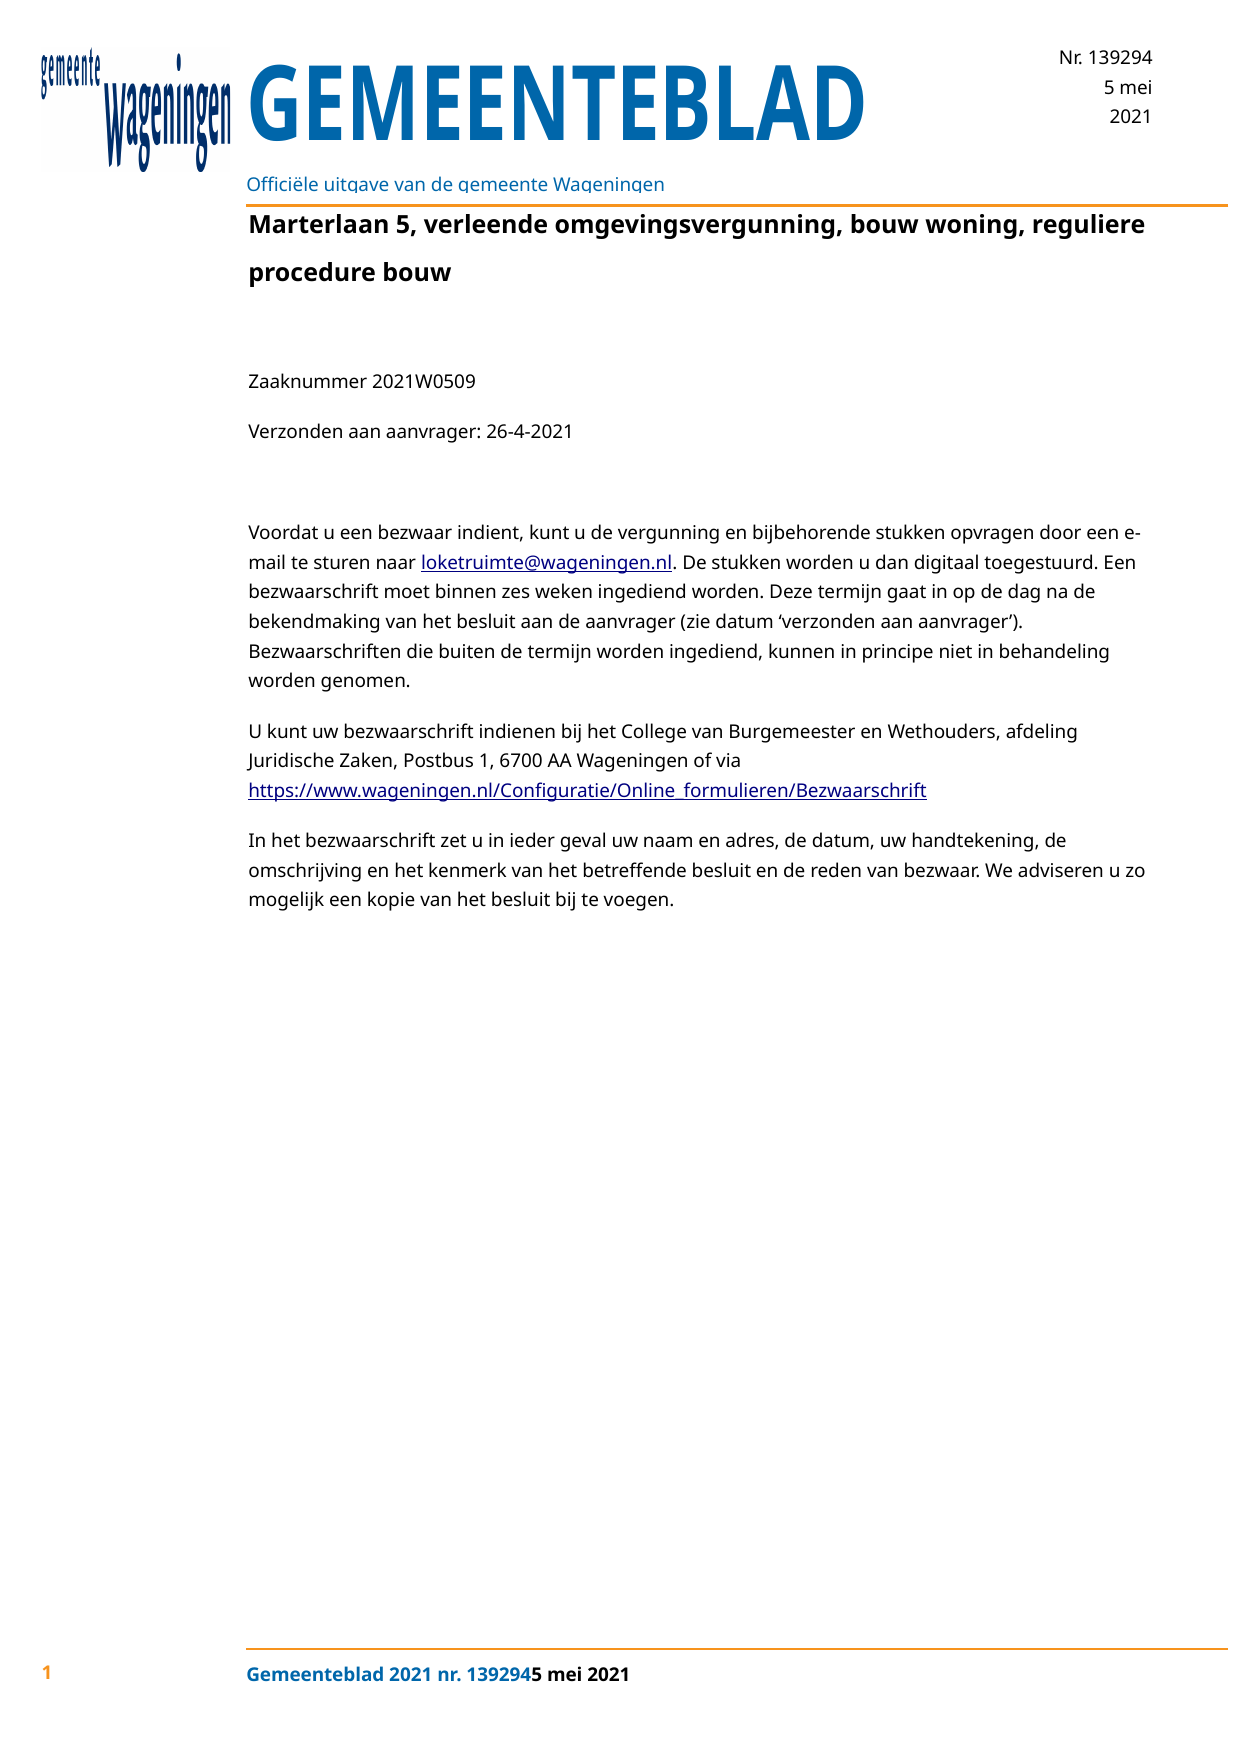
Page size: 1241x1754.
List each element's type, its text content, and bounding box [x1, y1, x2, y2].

text Zaaknummer 2021W0509 [248, 368, 1152, 394]
text Voordat u een bezwaar indient, kunt u de vergunning en bijbehorende stukken opvragen door een e-mail te sturen naar loketruimte@wageningen.nl. De stukken worden u dan digitaal toegestuurd. Een bezwaarschrift moet binnen zes weken ingediend worden. Deze termijn gaat in op de dag na de bekendmaking van het besluit aan de aanvrager (zie datum ‘verzonden aan aanvrager’). Bezwaarschriften die buiten de termijn worden ingediend, kunnen in principe niet in behandeling worden genomen. [248, 519, 1152, 693]
text Marterlaan 5, verleende omgevingsvergunning, bouw woning, reguliere procedure bouw [248, 207, 1152, 288]
text In het bezwaarschrift zet u in ieder geval uw naam en adres, de datum, uw handtekening, de omschrijving en het kenmerk van het betreffende besluit en de reden van bezwaar. We adviseren u zo mogelijk een kopie van het besluit bij te voegen. [248, 827, 1152, 912]
text U kunt uw bezwaarschrift indienen bij het College van Burgemeester en Wethouders, afdeling Juridische Zaken, Postbus 1, 6700 AA Wageningen of via https://www.wageningen.nl/Configuratie/Online_formulieren/Bezwaarschrift [248, 718, 1152, 803]
text Verzonden aan aanvrager: 26-4-2021 [248, 419, 1152, 444]
picture [41, 47, 231, 172]
